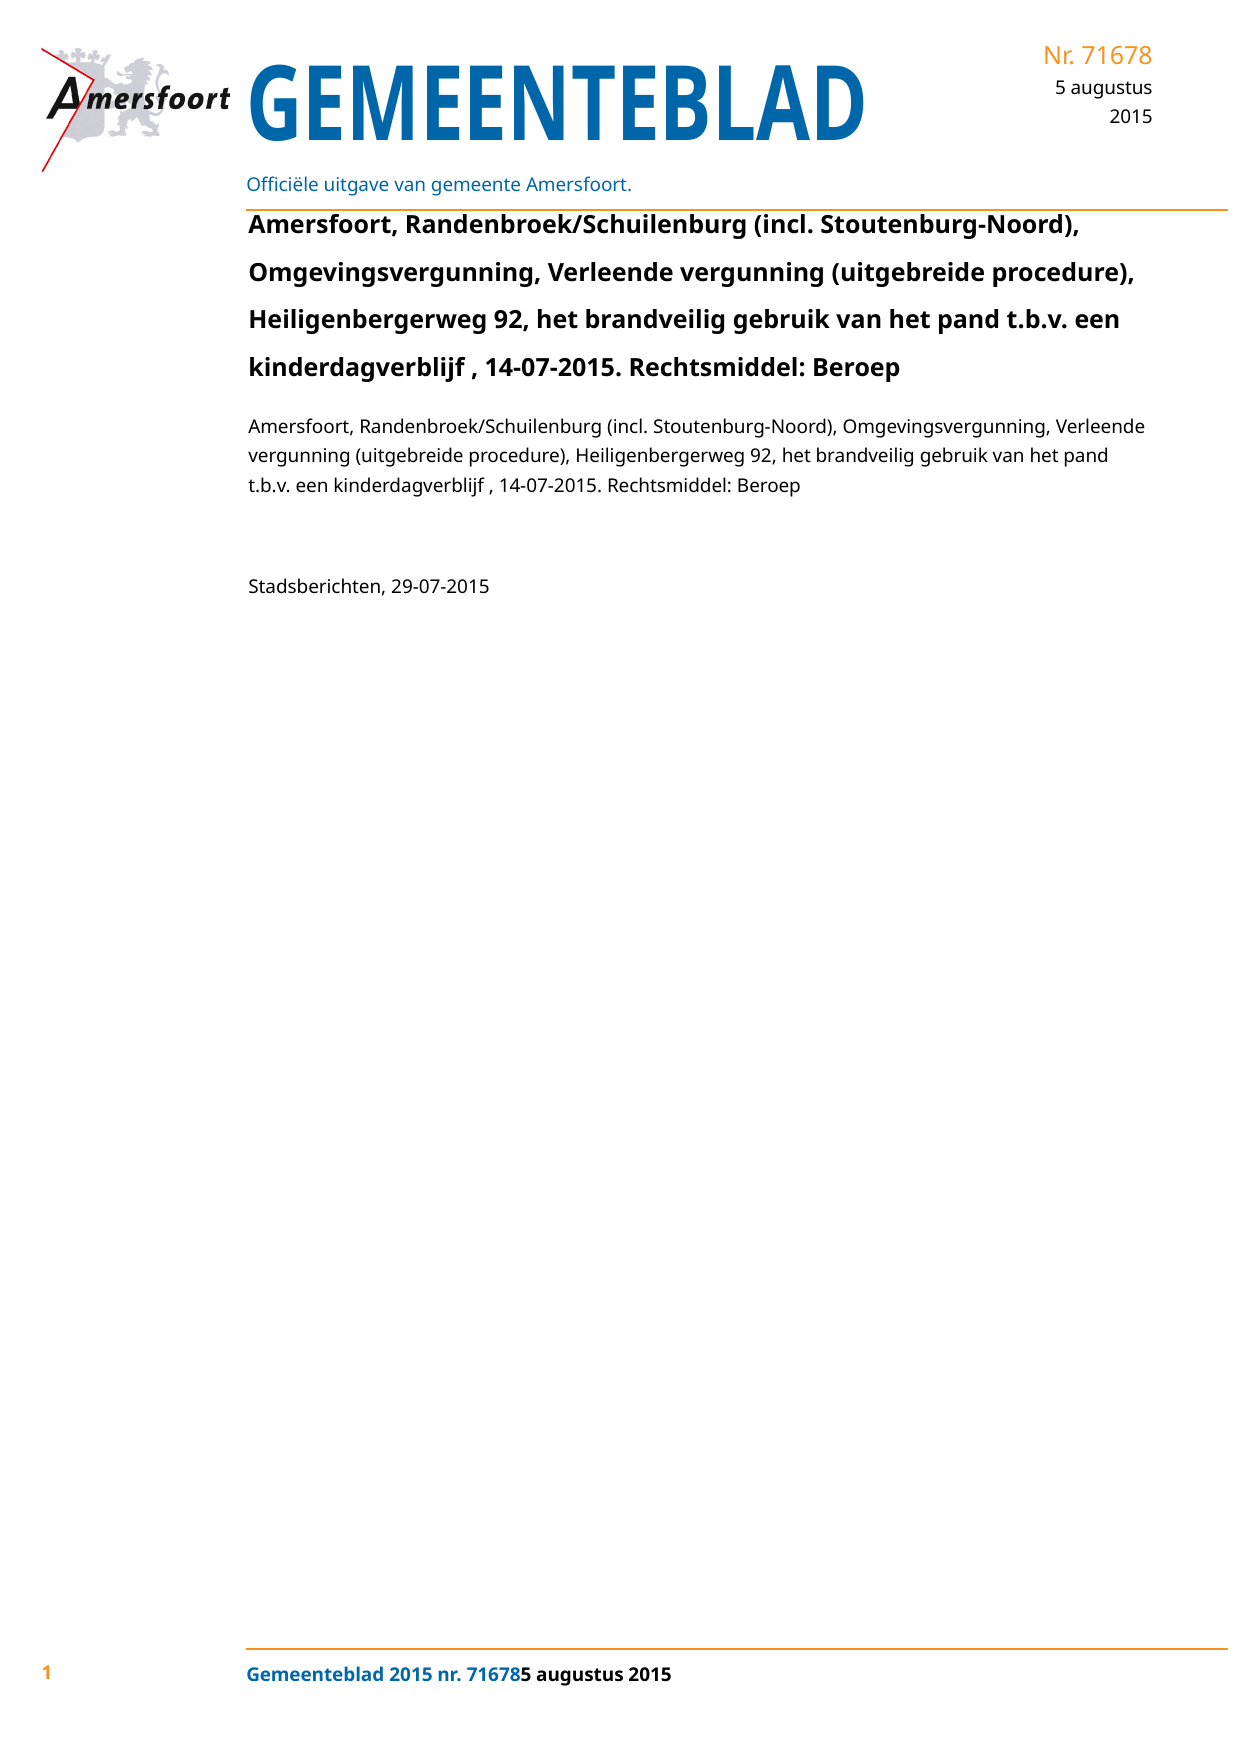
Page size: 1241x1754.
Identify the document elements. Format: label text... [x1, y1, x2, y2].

text Amersfoort, Randenbroek/Schuilenburg (incl. Stoutenburg-Noord), Omgevingsvergunning, Verleende vergunning (uitgebreide procedure), Heiligenbergerweg 92, het brandveilig gebruik van het pand t.b.v. een kinderdagverblijf , 14-07-2015. Rechtsmiddel: Beroep [248, 211, 1152, 384]
picture [41, 47, 231, 172]
text Stadsberichten, 29-07-2015 [248, 573, 1152, 599]
text Amersfoort, Randenbroek/Schuilenburg (incl. Stoutenburg-Noord), Omgevingsvergunning, Verleende vergunning (uitgebreide procedure), Heiligenbergerweg 92, het brandveilig gebruik van het pand t.b.v. een kinderdagverblijf , 14-07-2015. Rechtsmiddel: Beroep [248, 413, 1152, 498]
